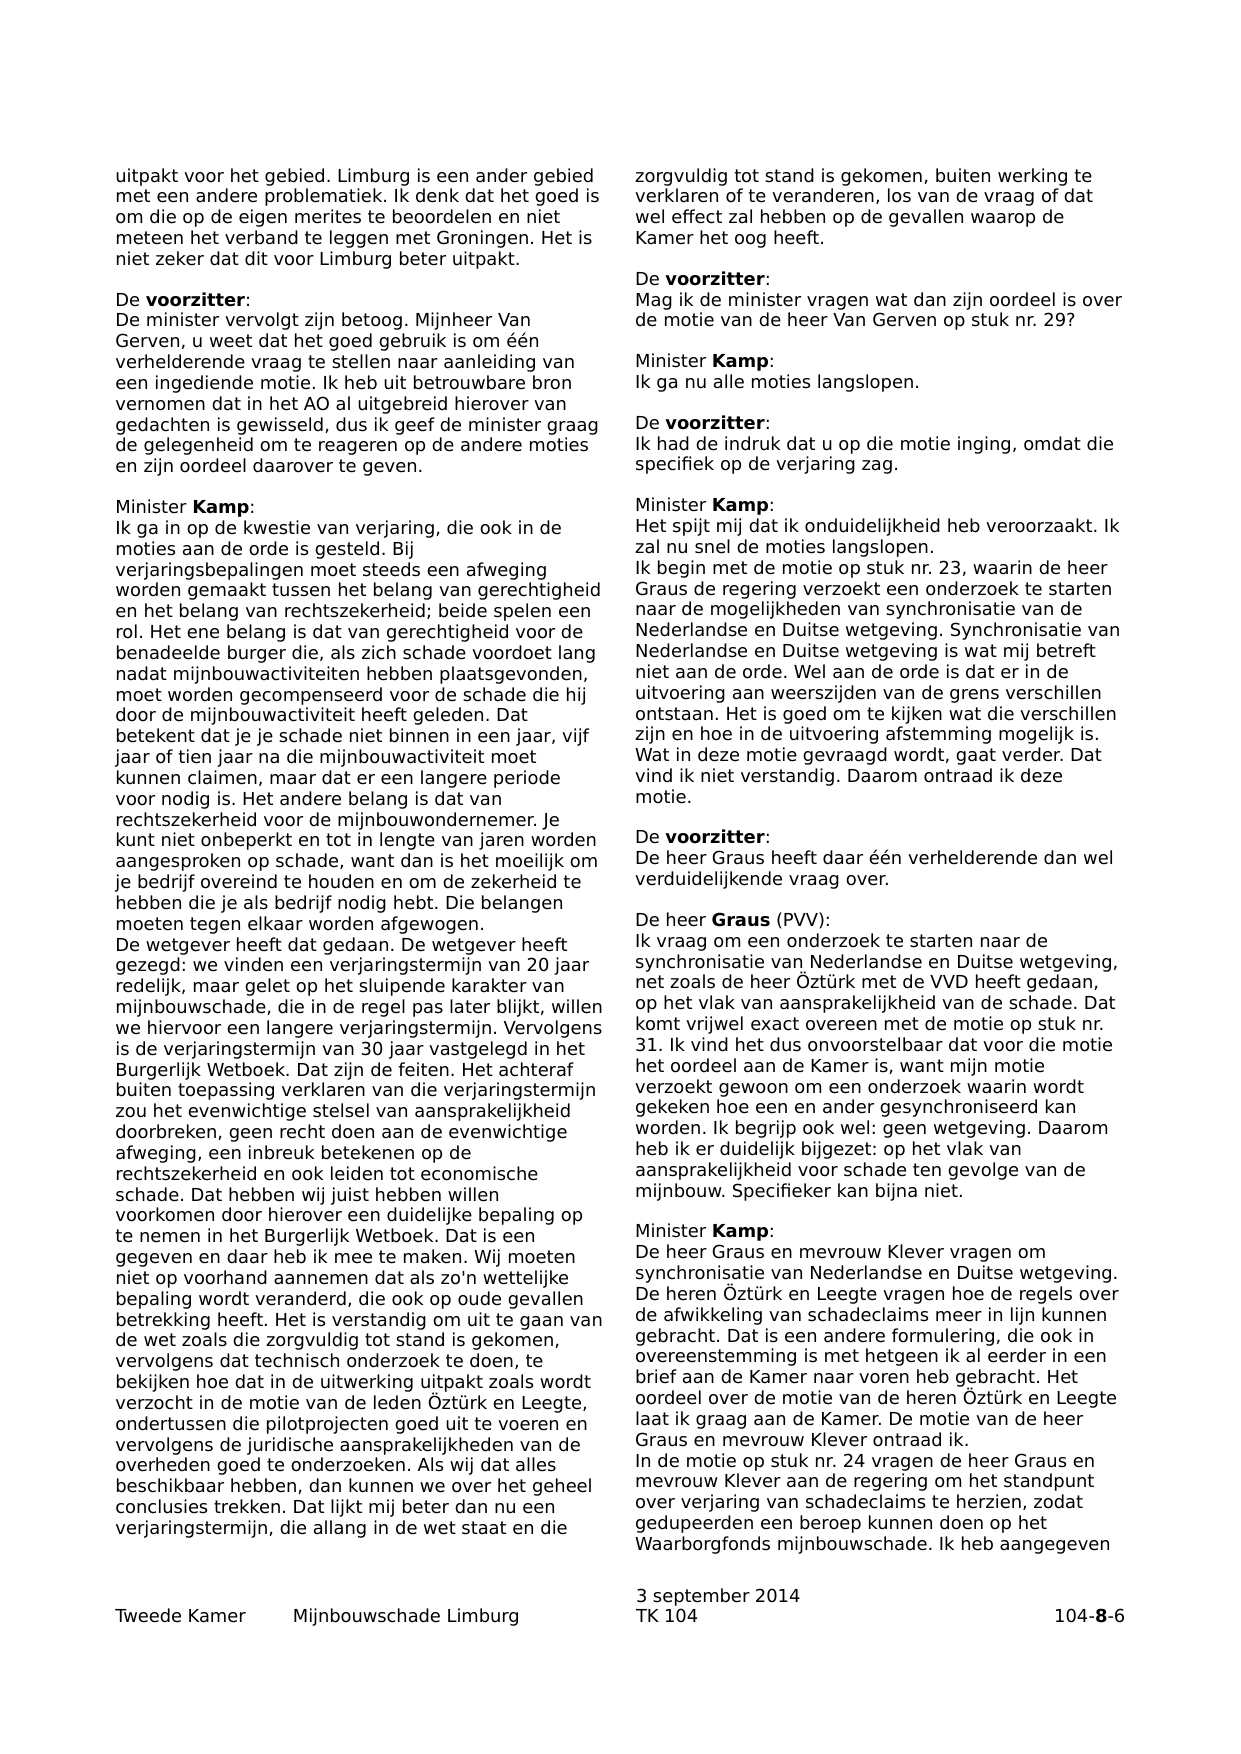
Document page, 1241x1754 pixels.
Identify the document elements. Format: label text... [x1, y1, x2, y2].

text De voorzitter: [635, 269, 1125, 289]
text De heer Graus en mevrouw Klever vragen om synchronisatie van Nederlandse en Duitse wetgeving. De heren Öztürk en Leegte vragen hoe de regels over de afwikkeling van schadeclaims meer in lijn kunnen gebracht. Dat is een andere formulering, die ook in overeenstemming is met hetgeen ik al eerder in een brief aan de Kamer naar voren heb gebracht. Het oordeel over de motie van de heren Öztürk en Leegte laat ik graag aan de Kamer. De motie van de heer Graus en mevrouw Klever ontraad ik. [635, 1242, 1125, 1450]
text De voorzitter: [635, 827, 1125, 848]
text De voorzitter: [115, 289, 605, 310]
text Minister Kamp: [635, 1221, 1125, 1242]
text Ik vraag om een onderzoek te starten naar de synchronisatie van Nederlandse en Duitse wetgeving, net zoals de heer Öztürk met de VVD heeft gedaan, op het vlak van aansprakelijkheid van de schade. Dat komt vrijwel exact overeen met de motie op stuk nr. 31. Ik vind het dus onvoorstelbaar dat voor die motie het oordeel aan de Kamer is, want mijn motie verzoekt gewoon om een onderzoek waarin wordt gekeken hoe een en ander gesynchroniseerd kan worden. Ik begrijp ook wel: geen wetgeving. Daarom heb ik er duidelijk bijgezet: op het vlak van aansprakelijkheid voor schade ten gevolge van de mijnbouw. Specifieker kan bijna niet. [635, 931, 1125, 1201]
text Ik begin met de motie op stuk nr. 23, waarin de heer Graus de regering verzoekt een onderzoek te starten naar de mogelijkheden van synchronisatie van de Nederlandse en Duitse wetgeving. Synchronisatie van Nederlandse en Duitse wetgeving is wat mij betreft niet aan de orde. Wel aan de orde is dat er in de uitvoering aan weerszijden van de grens verschillen ontstaan. Het is goed om te kijken wat die verschillen zijn en hoe in de uitvoering afstemming mogelijk is. Wat in deze motie gevraagd wordt, gaat verder. Dat vind ik niet verstandig. Daarom ontraad ik deze motie. [635, 557, 1125, 807]
text zorgvuldig tot stand is gekomen, buiten werking te verklaren of te veranderen, los van de vraag of dat wel effect zal hebben op de gevallen waarop de Kamer het oog heeft. [635, 165, 1125, 249]
text De minister vervolgt zijn betoog. Mijnheer Van Gerven, u weet dat het goed gebruik is om één verhelderende vraag te stellen naar aanleiding van een ingediende motie. Ik heb uit betrouwbare bron vernomen dat in het AO al uitgebreid hierover van gedachten is gewisseld, dus ik geef de minister graag de gelegenheid om te reageren op de andere moties en zijn oordeel daarover te geven. [115, 310, 605, 477]
text Ik ga in op de kwestie van verjaring, die ook in de moties aan de orde is gesteld. Bij verjaringsbepalingen moet steeds een afweging worden gemaakt tussen het belang van gerechtigheid en het belang van rechtszekerheid; beide spelen een rol. Het ene belang is dat van gerechtigheid voor de benadeelde burger die, als zich schade voordoet lang nadat mijnbouwactiviteiten hebben plaatsgevonden, moet worden gecompenseerd voor de schade die hij door de mijnbouwactiviteit heeft geleden. Dat betekent dat je je schade niet binnen in een jaar, vijf jaar of tien jaar na die mijnbouwactiviteit moet kunnen claimen, maar dat er een langere periode voor nodig is. Het andere belang is dat van rechtszekerheid voor de mijnbouwondernemer. Je kunt niet onbeperkt en tot in lengte van jaren worden aangesproken op schade, want dan is het moeilijk om je bedrijf overeind te houden en om de zekerheid te hebben die je als bedrijf nodig hebt. Die belangen moeten tegen elkaar worden afgewogen. [115, 518, 605, 934]
text Minister Kamp: [115, 497, 605, 518]
text In de motie op stuk nr. 24 vragen de heer Graus en mevrouw Klever aan de regering om het standpunt over verjaring van schadeclaims te herzien, zodat gedupeerden een beroep kunnen doen op het Waarborgfonds mijnbouwschade. Ik heb aangegeven [635, 1450, 1125, 1554]
text Ik had de indruk dat u op die motie inging, omdat die specifiek op de verjaring zag. [635, 433, 1125, 475]
text De voorzitter: [635, 413, 1125, 433]
text Ik ga nu alle moties langslopen. [635, 372, 1125, 393]
text De heer Graus heeft daar één verhelderende dan wel verduidelijkende vraag over. [635, 848, 1125, 890]
text Mag ik de minister vragen wat dan zijn oordeel is over de motie van de heer Van Gerven op stuk nr. 29? [635, 289, 1125, 331]
text De wetgever heeft dat gedaan. De wetgever heeft gezegd: we vinden een verjaringstermijn van 20 jaar redelijk, maar gelet op het sluipende karakter van mijnbouwschade, die in de regel pas later blijkt, willen we hiervoor een langere verjaringstermijn. Vervolgens is de verjaringstermijn van 30 jaar vastgelegd in het Burgerlijk Wetboek. Dat zijn de feiten. Het achteraf buiten toepassing verklaren van die verjaringstermijn zou het evenwichtige stelsel van aansprakelijkheid doorbreken, geen recht doen aan de evenwichtige afweging, een inbreuk betekenen op de rechtszekerheid en ook leiden tot economische schade. Dat hebben wij juist hebben willen voorkomen door hierover een duidelijke bepaling op te nemen in het Burgerlijk Wetboek. Dat is een gegeven en daar heb ik mee te maken. Wij moeten niet op voorhand aannemen dat als zo'n wettelijke bepaling wordt veranderd, die ook op oude gevallen betrekking heeft. Het is verstandig om uit te gaan van de wet zoals die zorgvuldig tot stand is gekomen, vervolgens dat technisch onderzoek te doen, te bekijken hoe dat in de uitwerking uitpakt zoals wordt verzocht in de motie van de leden Öztürk en Leegte, ondertussen die pilotprojecten goed uit te voeren en vervolgens de juridische aansprakelijkheden van de overheden goed te onderzoeken. Als wij dat alles beschikbaar hebben, dan kunnen we over het geheel conclusies trekken. Dat lijkt mij beter dan nu een verjaringstermijn, die allang in de wet staat en die [115, 934, 605, 1538]
text uitpakt voor het gebied. Limburg is een ander gebied met een andere problematiek. Ik denk dat het goed is om die op de eigen merites te beoordelen en niet meteen het verband te leggen met Groningen. Het is niet zeker dat dit voor Limburg beter uitpakt. [115, 165, 605, 269]
text Minister Kamp: [635, 495, 1125, 516]
text De heer Graus (PVV): [635, 910, 1125, 931]
text Het spijt mij dat ik onduidelijkheid heb veroorzaakt. Ik zal nu snel de moties langslopen. [635, 516, 1125, 557]
text Minister Kamp: [635, 351, 1125, 372]
